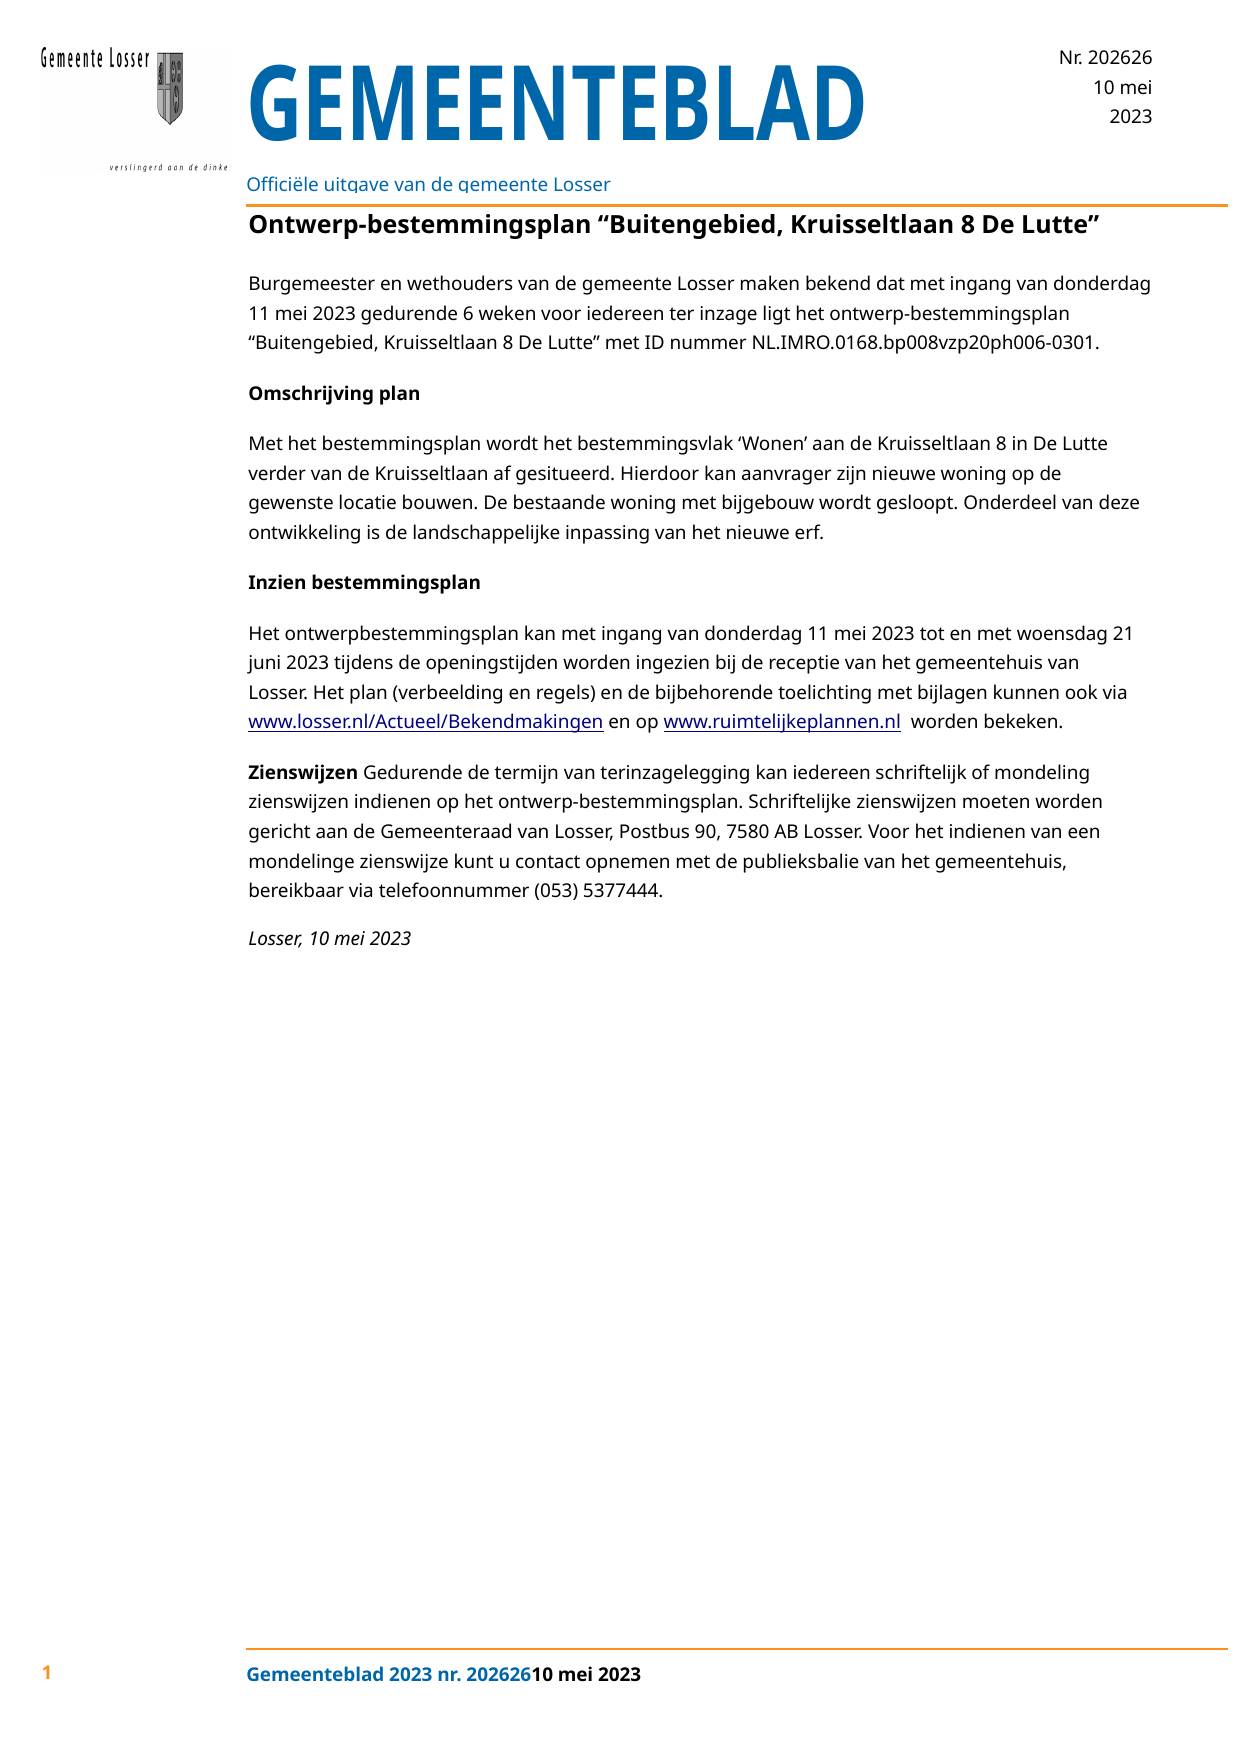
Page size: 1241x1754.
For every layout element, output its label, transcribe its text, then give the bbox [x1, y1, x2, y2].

text Met het bestemmingsplan wordt het bestemmingsvlak ‘Wonen’ aan de Kruisseltlaan 8 in De Lutte verder van de Kruisseltlaan af gesitueerd. Hierdoor kan aanvrager zijn nieuwe woning op de gewenste locatie bouwen. De bestaande woning met bijgebouw wordt gesloopt. Onderdeel van deze ontwikkeling is de landschappelijke inpassing van het nieuwe erf. [248, 430, 1152, 545]
text Losser, 10 mei 2023 [248, 925, 1152, 951]
picture [41, 47, 231, 172]
text Inzien bestemmingsplan [248, 569, 1152, 595]
text Zienswijzen Gedurende de termijn van terinzagelegging kan iedereen schriftelijk of mondeling zienswijzen indienen op het ontwerp-bestemmingsplan. Schriftelijke zienswijzen moeten worden gericht aan de Gemeenteraad van Losser, Postbus 90, 7580 AB Losser. Voor het indienen van een mondelinge zienswijze kunt u contact opnemen met de publieksbalie van het gemeentehuis, bereikbaar via telefoonnummer (053) 5377444. [248, 759, 1152, 903]
text Omschrijving plan [248, 380, 1152, 406]
text Burgemeester en wethouders van de gemeente Losser maken bekend dat met ingang van donderdag 11 mei 2023 gedurende 6 weken voor iedereen ter inzage ligt het ontwerp-bestemmingsplan “Buitengebied, Kruisseltlaan 8 De Lutte” met ID nummer NL.IMRO.0168.bp008vzp20ph006-0301. [248, 270, 1152, 355]
text Het ontwerpbestemmingsplan kan met ingang van donderdag 11 mei 2023 tot en met woensdag 21 juni 2023 tijdens de openingstijden worden ingezien bij de receptie van het gemeentehuis van Losser. Het plan (verbeelding en regels) en de bijbehorende toelichting met bijlagen kunnen ook via www.losser.nl/Actueel/Bekendmakingen en op www.ruimtelijkeplannen.nl worden bekeken. [248, 620, 1152, 734]
text Ontwerp-bestemmingsplan “Buitengebied, Kruisseltlaan 8 De Lutte” [248, 207, 1152, 241]
